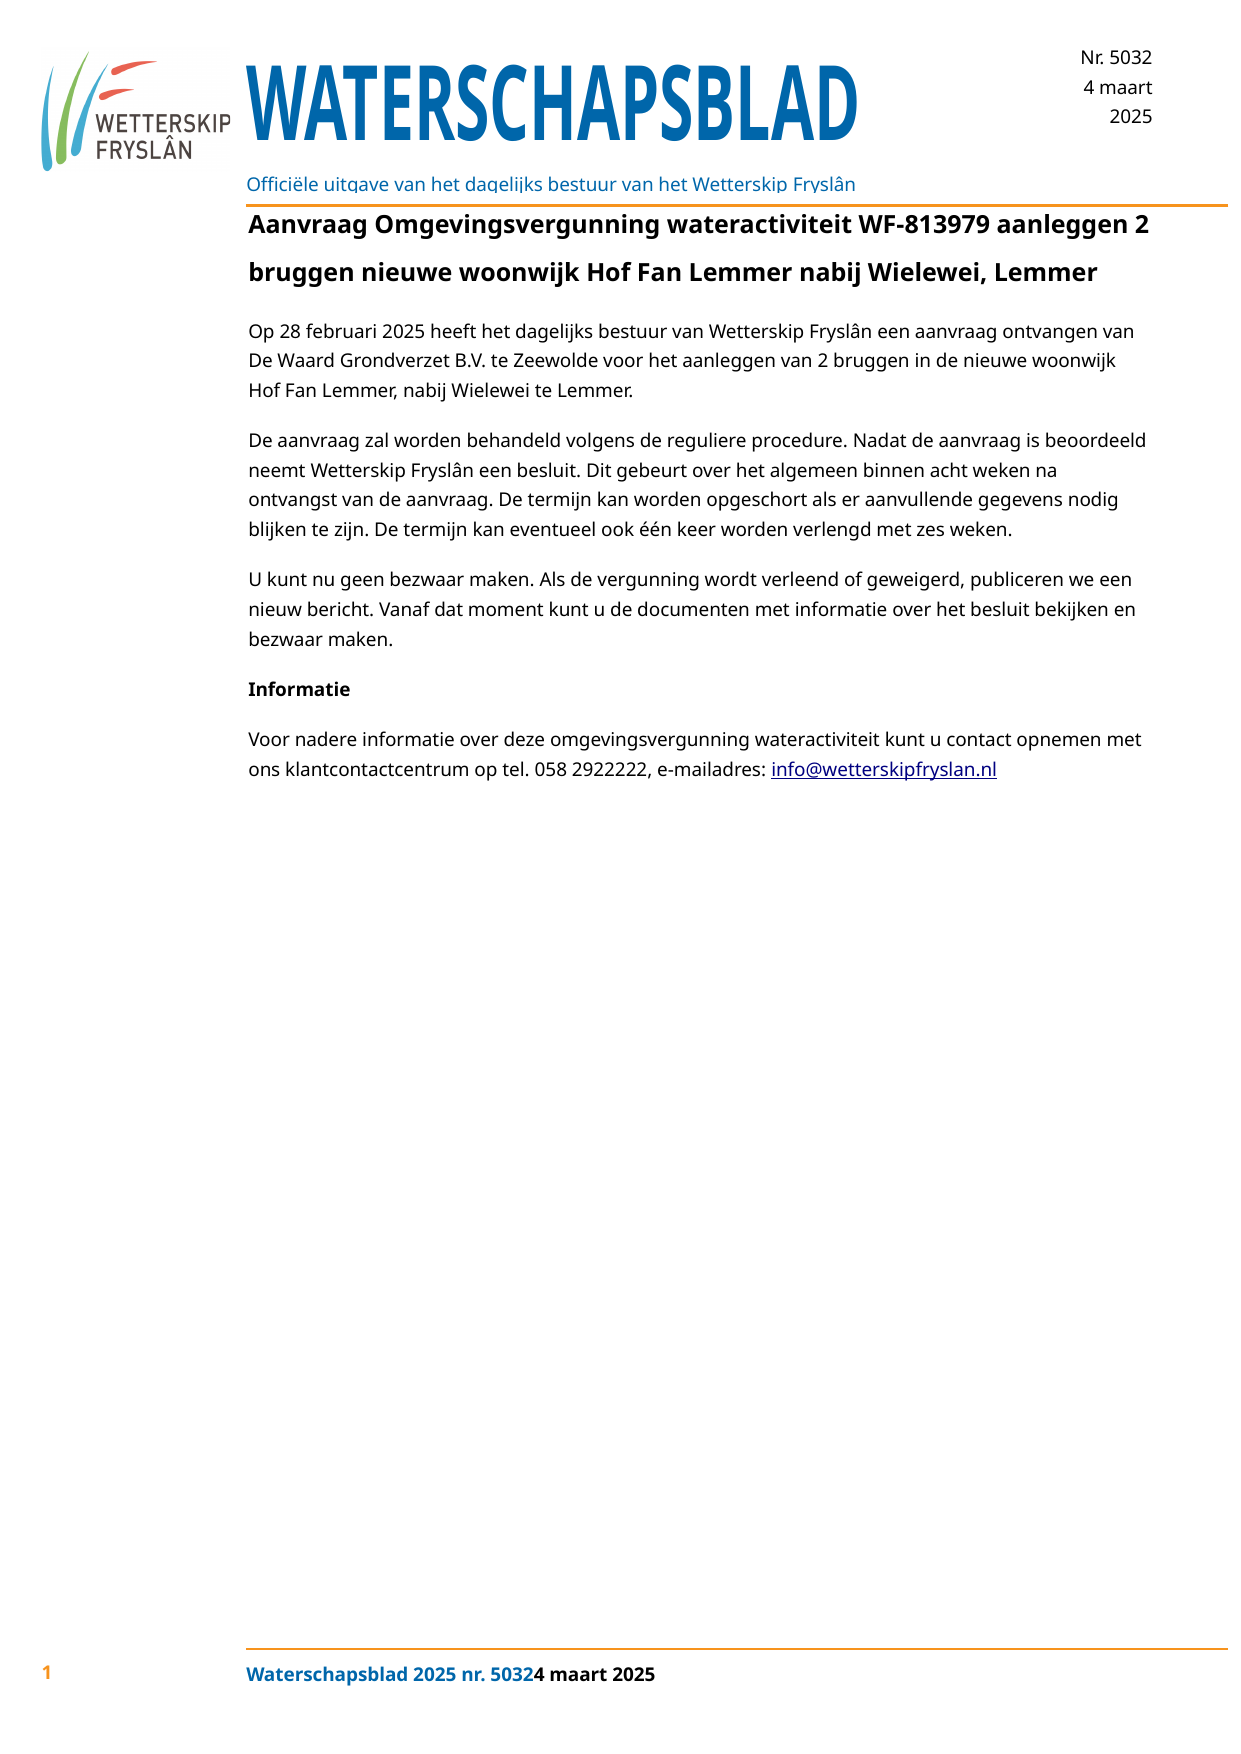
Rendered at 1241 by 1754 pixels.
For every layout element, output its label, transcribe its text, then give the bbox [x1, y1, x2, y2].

text U kunt nu geen bezwaar maken. Als de vergunning wordt verleend of geweigerd, publiceren we een nieuw bericht. Vanaf dat moment kunt u de documenten met informatie over het besluit bekijken en bezwaar maken. [248, 567, 1152, 652]
text Aanvraag Omgevingsvergunning wateractiviteit WF-813979 aanleggen 2 bruggen nieuwe woonwijk Hof Fan Lemmer nabij Wielewei, Lemmer [248, 207, 1152, 288]
picture [41, 47, 231, 172]
text Informatie [248, 676, 1152, 702]
text Op 28 februari 2025 heeft het dagelijks bestuur van Wetterskip Fryslân een aanvraag ontvangen van De Waard Grondverzet B.V. te Zeewolde voor het aanleggen van 2 bruggen in de nieuwe woonwijk Hof Fan Lemmer, nabij Wielewei te Lemmer. [248, 318, 1152, 403]
text Voor nadere informatie over deze omgevingsvergunning wateractiviteit kunt u contact opnemen met ons klantcontactcentrum op tel. 058 2922222, e-mailadres: info@wetterskipfryslan.nl [248, 727, 1152, 782]
text De aanvraag zal worden behandeld volgens de reguliere procedure. Nadat de aanvraag is beoordeeld neemt Wetterskip Fryslân een besluit. Dit gebeurt over het algemeen binnen acht weken na ontvangst van de aanvraag. De termijn kan worden opgeschort als er aanvullende gegevens nodig blijken te zijn. De termijn kan eventueel ook één keer worden verlengd met zes weken. [248, 427, 1152, 542]
